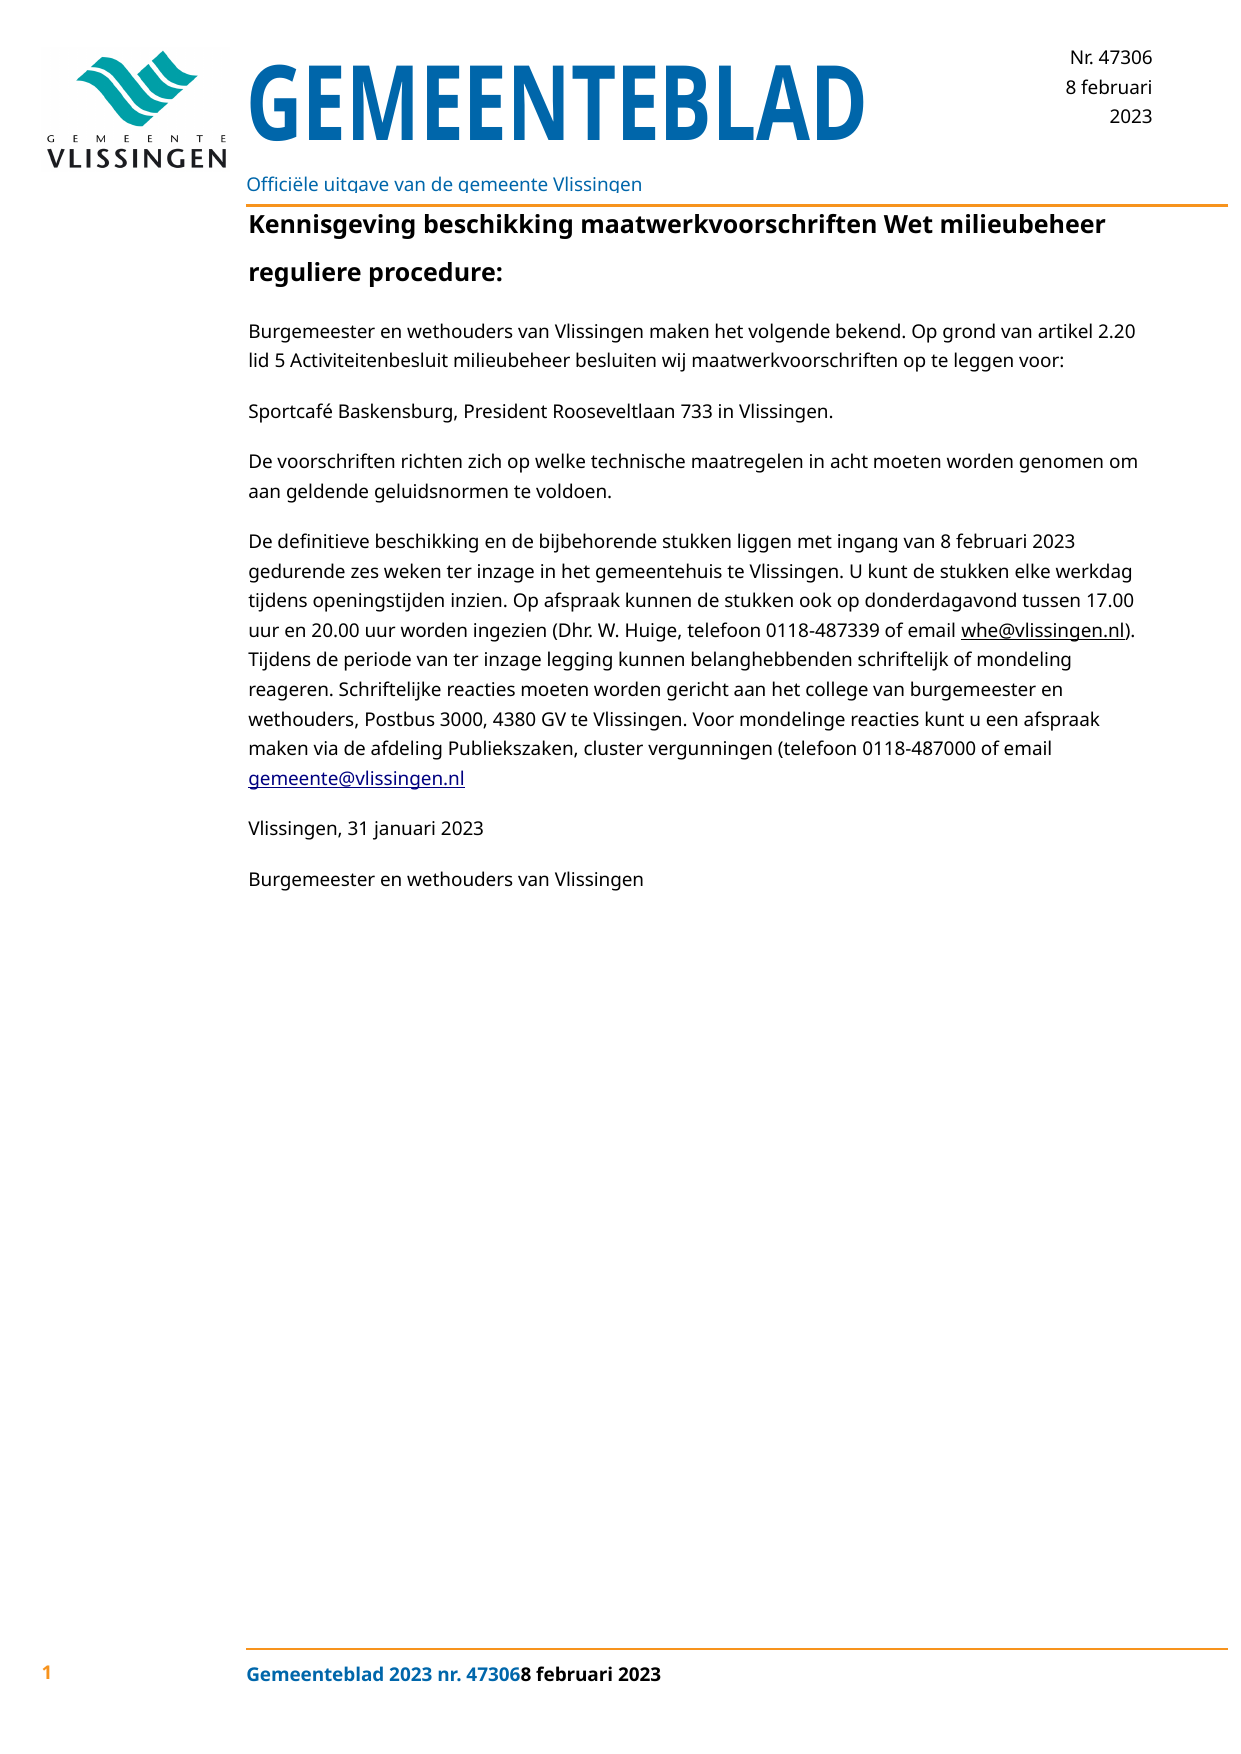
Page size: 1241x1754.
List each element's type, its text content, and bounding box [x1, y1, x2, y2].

picture [41, 47, 231, 172]
text Burgemeester en wethouders van Vlissingen maken het volgende bekend. Op grond van artikel 2.20 lid 5 Activiteitenbesluit milieubeheer besluiten wij maatwerkvoorschriften op te leggen voor: [248, 318, 1152, 373]
text Burgemeester en wethouders van Vlissingen [248, 866, 1152, 892]
text De definitieve beschikking en de bijbehorende stukken liggen met ingang van 8 februari 2023 gedurende zes weken ter inzage in het gemeentehuis te Vlissingen. U kunt de stukken elke werkdag tijdens openingstijden inzien. Op afspraak kunnen de stukken ook op donderdagavond tussen 17.00 uur en 20.00 uur worden ingezien (Dhr. W. Huige, telefoon 0118-487339 of email whe@vlissingen.nl). Tijdens de periode van ter inzage legging kunnen belanghebbenden schriftelijk of mondeling reageren. Schriftelijke reacties moeten worden gericht aan het college van burgemeester en wethouders, Postbus 3000, 4380 GV te Vlissingen. Voor mondelinge reacties kunt u een afspraak maken via de afdeling Publiekszaken, cluster vergunningen (telefoon 0118-487000 of email gemeente@vlissingen.nl [248, 528, 1152, 791]
text De voorschriften richten zich op welke technische maatregelen in acht moeten worden genomen om aan geldende geluidsnormen te voldoen. [248, 448, 1152, 504]
text Vlissingen, 31 januari 2023 [248, 815, 1152, 841]
text Sportcafé Baskensburg, President Rooseveltlaan 733 in Vlissingen. [248, 398, 1152, 424]
text Kennisgeving beschikking maatwerkvoorschriften Wet milieubeheer reguliere procedure: [248, 207, 1152, 288]
